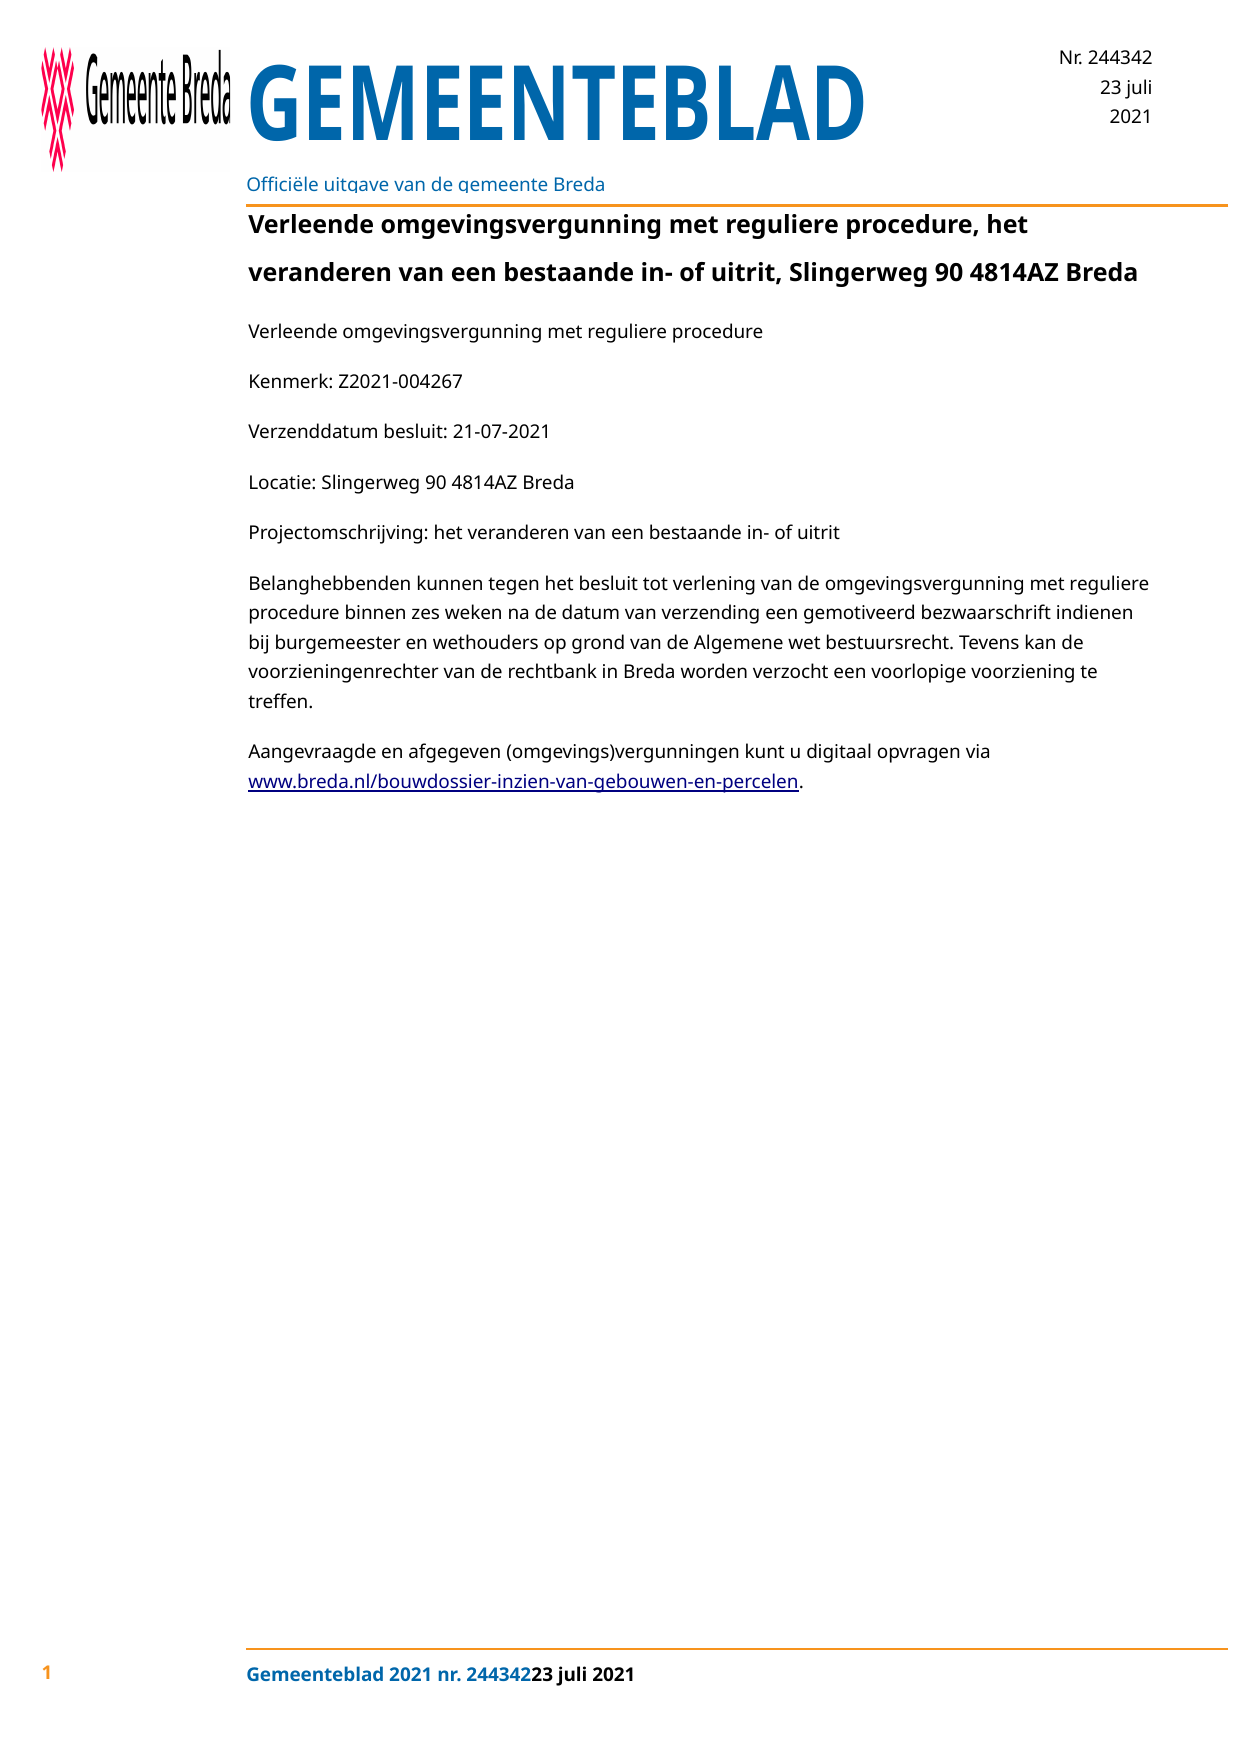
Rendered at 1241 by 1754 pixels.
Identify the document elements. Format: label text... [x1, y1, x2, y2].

text Verleende omgevingsvergunning met reguliere procedure [248, 318, 1152, 344]
text Projectomschrijving: het veranderen van een bestaande in- of uitrit [248, 519, 1152, 545]
picture [41, 47, 231, 172]
text Verleende omgevingsvergunning met reguliere procedure, het veranderen van een bestaande in- of uitrit, Slingerweg 90 4814AZ Breda [248, 207, 1152, 288]
text Locatie: Slingerweg 90 4814AZ Breda [248, 469, 1152, 495]
text Aangevraagde en afgegeven (omgevings)vergunningen kunt u digitaal opvragen via www.breda.nl/bouwdossier-inzien-van-gebouwen-en-percelen. [248, 739, 1152, 794]
text Verzenddatum besluit: 21-07-2021 [248, 419, 1152, 444]
text Kenmerk: Z2021-004267 [248, 368, 1152, 394]
text Belanghebbenden kunnen tegen het besluit tot verlening van de omgevingsvergunning met reguliere procedure binnen zes weken na de datum van verzending een gemotiveerd bezwaarschrift indienen bij burgemeester en wethouders op grond van de Algemene wet bestuursrecht. Tevens kan de voorzieningenrechter van de rechtbank in Breda worden verzocht een voorlopige voorziening te treffen. [248, 570, 1152, 714]
